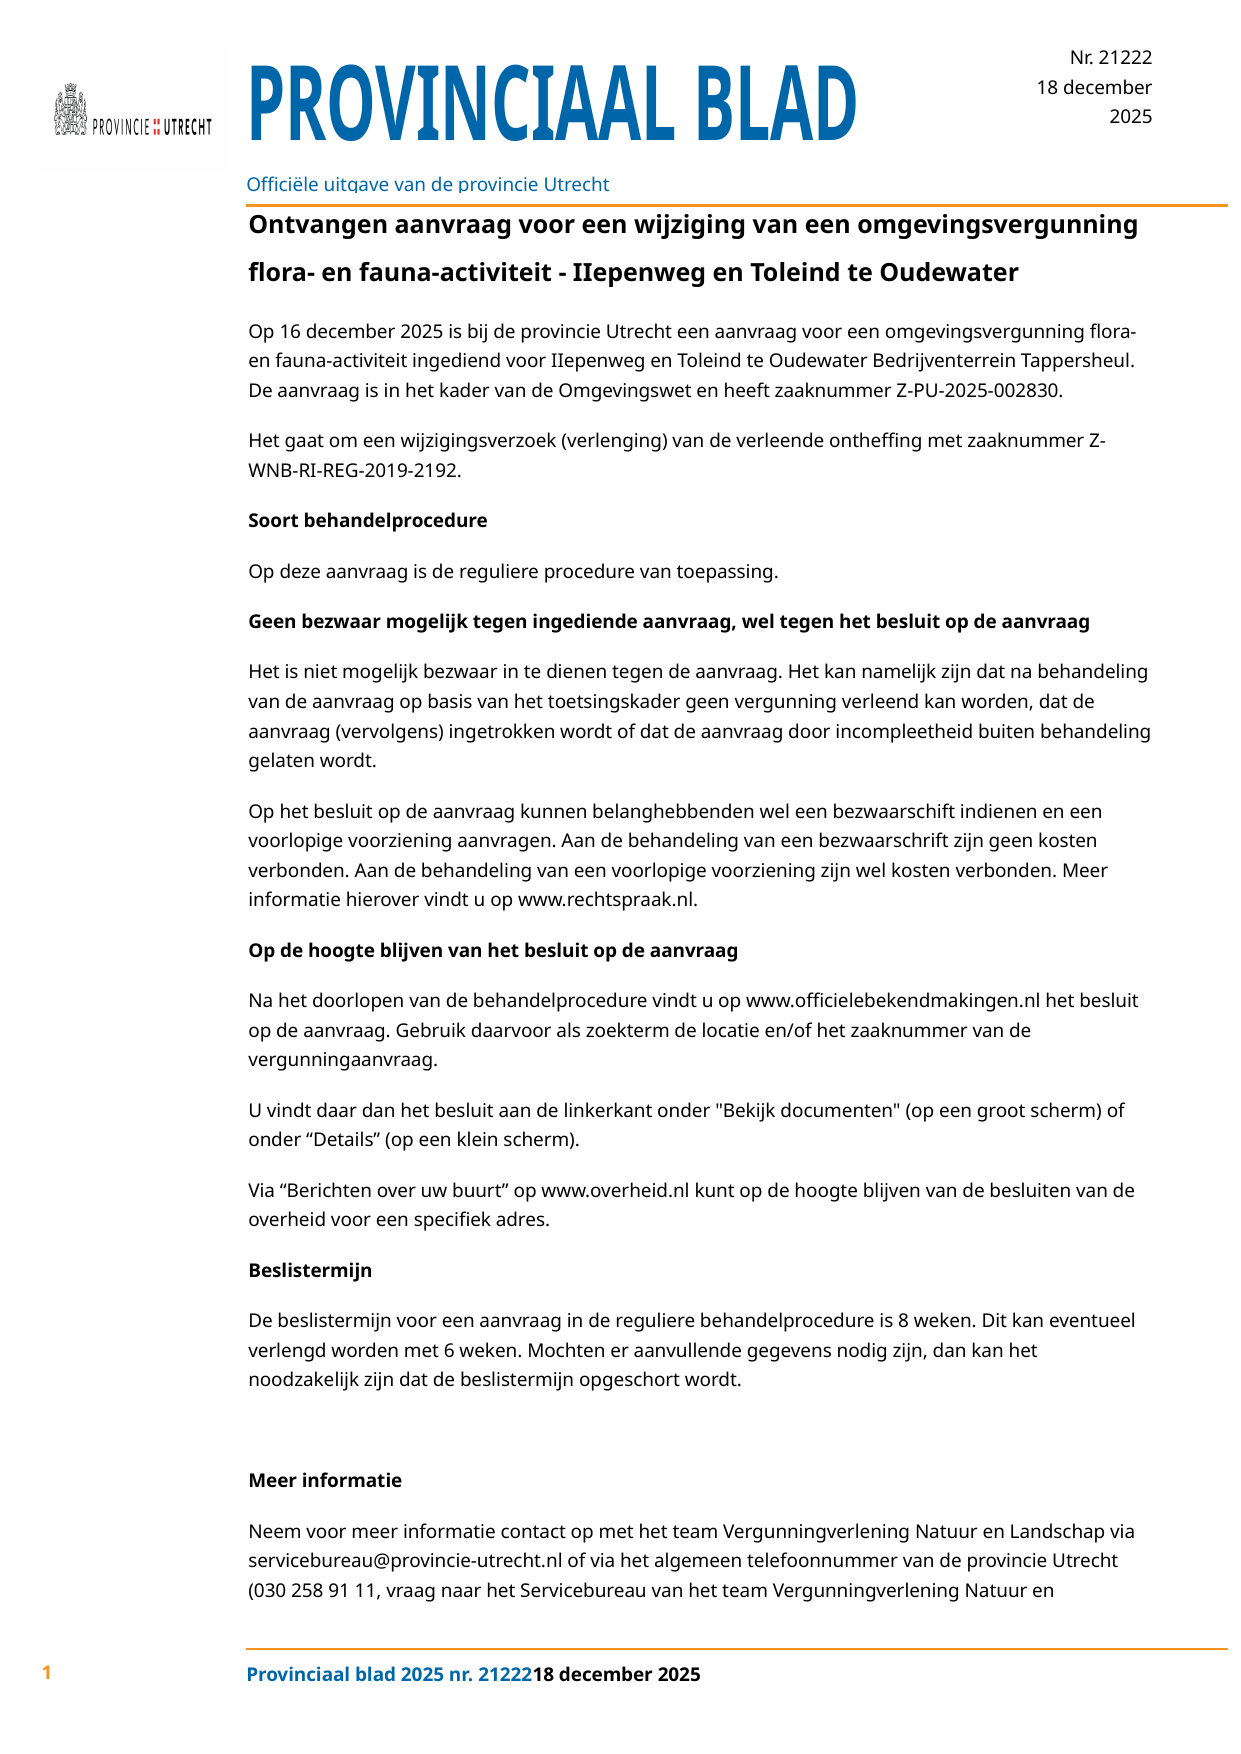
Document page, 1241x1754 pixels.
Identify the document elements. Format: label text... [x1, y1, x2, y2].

text Op het besluit op de aanvraag kunnen belanghebbenden wel een bezwaarschift indienen en een voorlopige voorziening aanvragen. Aan de behandeling van een bezwaarschrift zijn geen kosten verbonden. Aan de behandeling van een voorlopige voorziening zijn wel kosten verbonden. Meer informatie hierover vindt u op www.rechtspraak.nl. [248, 798, 1152, 912]
text Beslistermijn [248, 1257, 1152, 1283]
text Het is niet mogelijk bezwaar in te dienen tegen de aanvraag. Het kan namelijk zijn dat na behandeling van de aanvraag op basis van het toetsingskader geen vergunning verleend kan worden, dat de aanvraag (vervolgens) ingetrokken wordt of dat de aanvraag door incompleetheid buiten behandeling gelaten wordt. [248, 659, 1152, 773]
text Het gaat om een wijzigingsverzoek (verlenging) van de verleende ontheffing met zaaknummer Z-WNB-RI-REG-2019-2192. [248, 427, 1152, 483]
text Op 16 december 2025 is bij de provincie Utrecht een aanvraag voor een omgevingsvergunning flora- en fauna-activiteit ingediend voor IIepenweg en Toleind te Oudewater Bedrijventerrein Tappersheul. De aanvraag is in het kader van de Omgevingswet en heeft zaaknummer Z-PU-2025-002830. [248, 318, 1152, 403]
text Na het doorlopen van de behandelprocedure vindt u op www.officielebekendmakingen.nl het besluit op de aanvraag. Gebruik daarvoor als zoekterm de locatie en/of het zaaknummer van de vergunningaanvraag. [248, 987, 1152, 1072]
text Geen bezwaar mogelijk tegen ingediende aanvraag, wel tegen het besluit op de aanvraag [248, 608, 1152, 634]
text Meer informatie [248, 1467, 1152, 1493]
text Op deze aanvraag is de reguliere procedure van toepassing. [248, 558, 1152, 584]
text Op de hoogte blijven van het besluit op de aanvraag [248, 937, 1152, 963]
text Neem voor meer informatie contact op met het team Vergunningverlening Natuur en Landschap via servicebureau@provincie-utrecht.nl of via het algemeen telefoonnummer van de provincie Utrecht (030 258 91 11, vraag naar het Servicebureau van het team Vergunningverlening Natuur en [248, 1518, 1152, 1603]
text De beslistermijn voor een aanvraag in de reguliere behandelprocedure is 8 weken. Dit kan eventueel verlengd worden met 6 weken. Mochten er aanvullende gegevens nodig zijn, dan kan het noodzakelijk zijn dat de beslistermijn opgeschort wordt. [248, 1307, 1152, 1392]
text U vindt daar dan het besluit aan de linkerkant onder "Bekijk documenten" (op een groot scherm) of onder “Details” (op een klein scherm). [248, 1097, 1152, 1152]
text Via “Berichten over uw buurt” op www.overheid.nl kunt op de hoogte blijven van de besluiten van de overheid voor een specifiek adres. [248, 1177, 1152, 1232]
text Ontvangen aanvraag voor een wijziging van een omgevingsvergunning flora- en fauna-activiteit - IIepenweg en Toleind te Oudewater [248, 207, 1152, 288]
picture [41, 47, 231, 172]
text Soort behandelprocedure [248, 507, 1152, 533]
